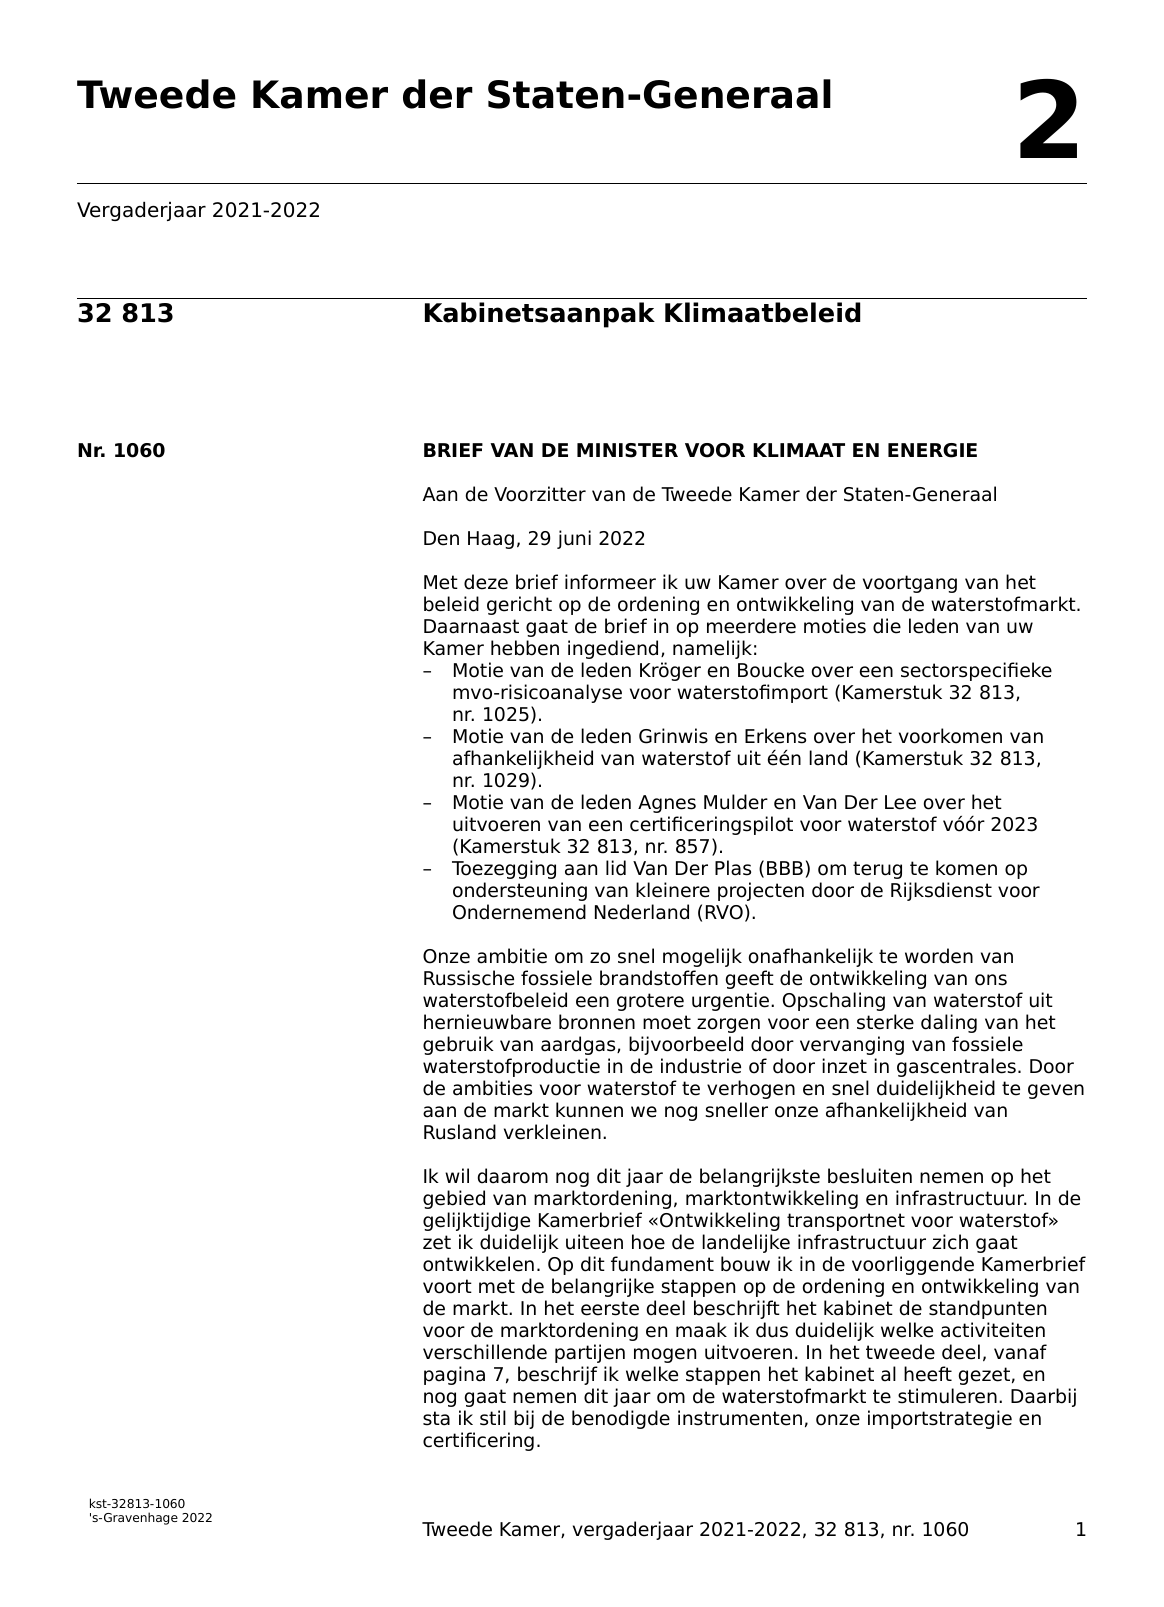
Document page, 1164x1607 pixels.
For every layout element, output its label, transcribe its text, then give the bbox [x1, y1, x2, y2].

text Aan de Voorzitter van de Tweede Kamer der Staten-Generaal [422, 484, 1087, 506]
subtitle 32 813 Kabinetsaanpak Klimaatbeleid [77, 299, 1087, 329]
text – Toezegging aan lid Van Der Plas (BBB) om terug te komen op ondersteuning van kleinere projecten door de Rijksdienst voor Ondernemend Nederland (RVO). [422, 858, 1087, 924]
text kst-32813-1060 [88, 1497, 323, 1511]
table_header Tweede Kamer der Staten-Generaal [77, 59, 886, 183]
text – Motie van de leden Agnes Mulder en Van Der Lee over het uitvoeren van een certificeringspilot voor waterstof vóór 2023 (Kamerstuk 32 813, nr. 857). [422, 792, 1087, 858]
subtitle Nr. 1060 BRIEF VAN DE MINISTER VOOR KLIMAAT EN ENERGIE [77, 440, 1087, 462]
text Ik wil daarom nog dit jaar de belangrijkste besluiten nemen op het gebied van marktordening, marktontwikkeling en infrastructuur. In de gelijktijdige Kamerbrief «Ontwikkeling transportnet voor waterstof» zet ik duidelijk uiteen hoe de landelijke infrastructuur zich gaat ontwikkelen. Op dit fundament bouw ik in de voorliggende Kamerbrief voort met de belangrijke stappen op de ordening en ontwikkeling van de markt. In het eerste deel beschrijft het kabinet de standpunten voor de marktordening en maak ik dus duidelijk welke activiteiten verschillende partijen mogen uitvoeren. In het tweede deel, vanaf pagina 7, beschrijf ik welke stappen het kabinet al heeft gezet, en nog gaat nemen dit jaar om de waterstofmarkt te stimuleren. Daarbij sta ik stil bij de benodigde instrumenten, onze importstrategie en certificering. [422, 1166, 1087, 1452]
text Onze ambitie om zo snel mogelijk onafhankelijk te worden van Russische fossiele brandstoffen geeft de ontwikkeling van ons waterstofbeleid een grotere urgentie. Opschaling van waterstof uit hernieuwbare bronnen moet zorgen voor een sterke daling van het gebruik van aardgas, bijvoorbeeld door vervanging van fossiele waterstofproductie in de industrie of door inzet in gascentrales. Door de ambities voor waterstof te verhogen en snel duidelijkheid te geven aan de markt kunnen we nog sneller onze afhankelijkheid van Rusland verkleinen. [422, 946, 1087, 1144]
text – Motie van de leden Grinwis en Erkens over het voorkomen van afhankelijkheid van waterstof uit één land (Kamerstuk 32 813, nr. 1029). [422, 726, 1087, 792]
table_cell Vergaderjaar 2021-2022 [77, 184, 1087, 298]
text Met deze brief informeer ik uw Kamer over de voortgang van het beleid gericht op de ordening en ontwikkeling van de waterstofmarkt. Daarnaast gaat de brief in op meerdere moties die leden van uw Kamer hebben ingediend, namelijk: [422, 572, 1087, 660]
text Den Haag, 29 juni 2022 [422, 528, 1087, 550]
text – Motie van de leden Kröger en Boucke over een sectorspecifieke mvo-risicoanalyse voor waterstofimport (Kamerstuk 32 813, nr. 1025). [422, 660, 1087, 726]
text 's-Gravenhage 2022 [88, 1511, 323, 1525]
table_header 2 [886, 59, 1087, 183]
